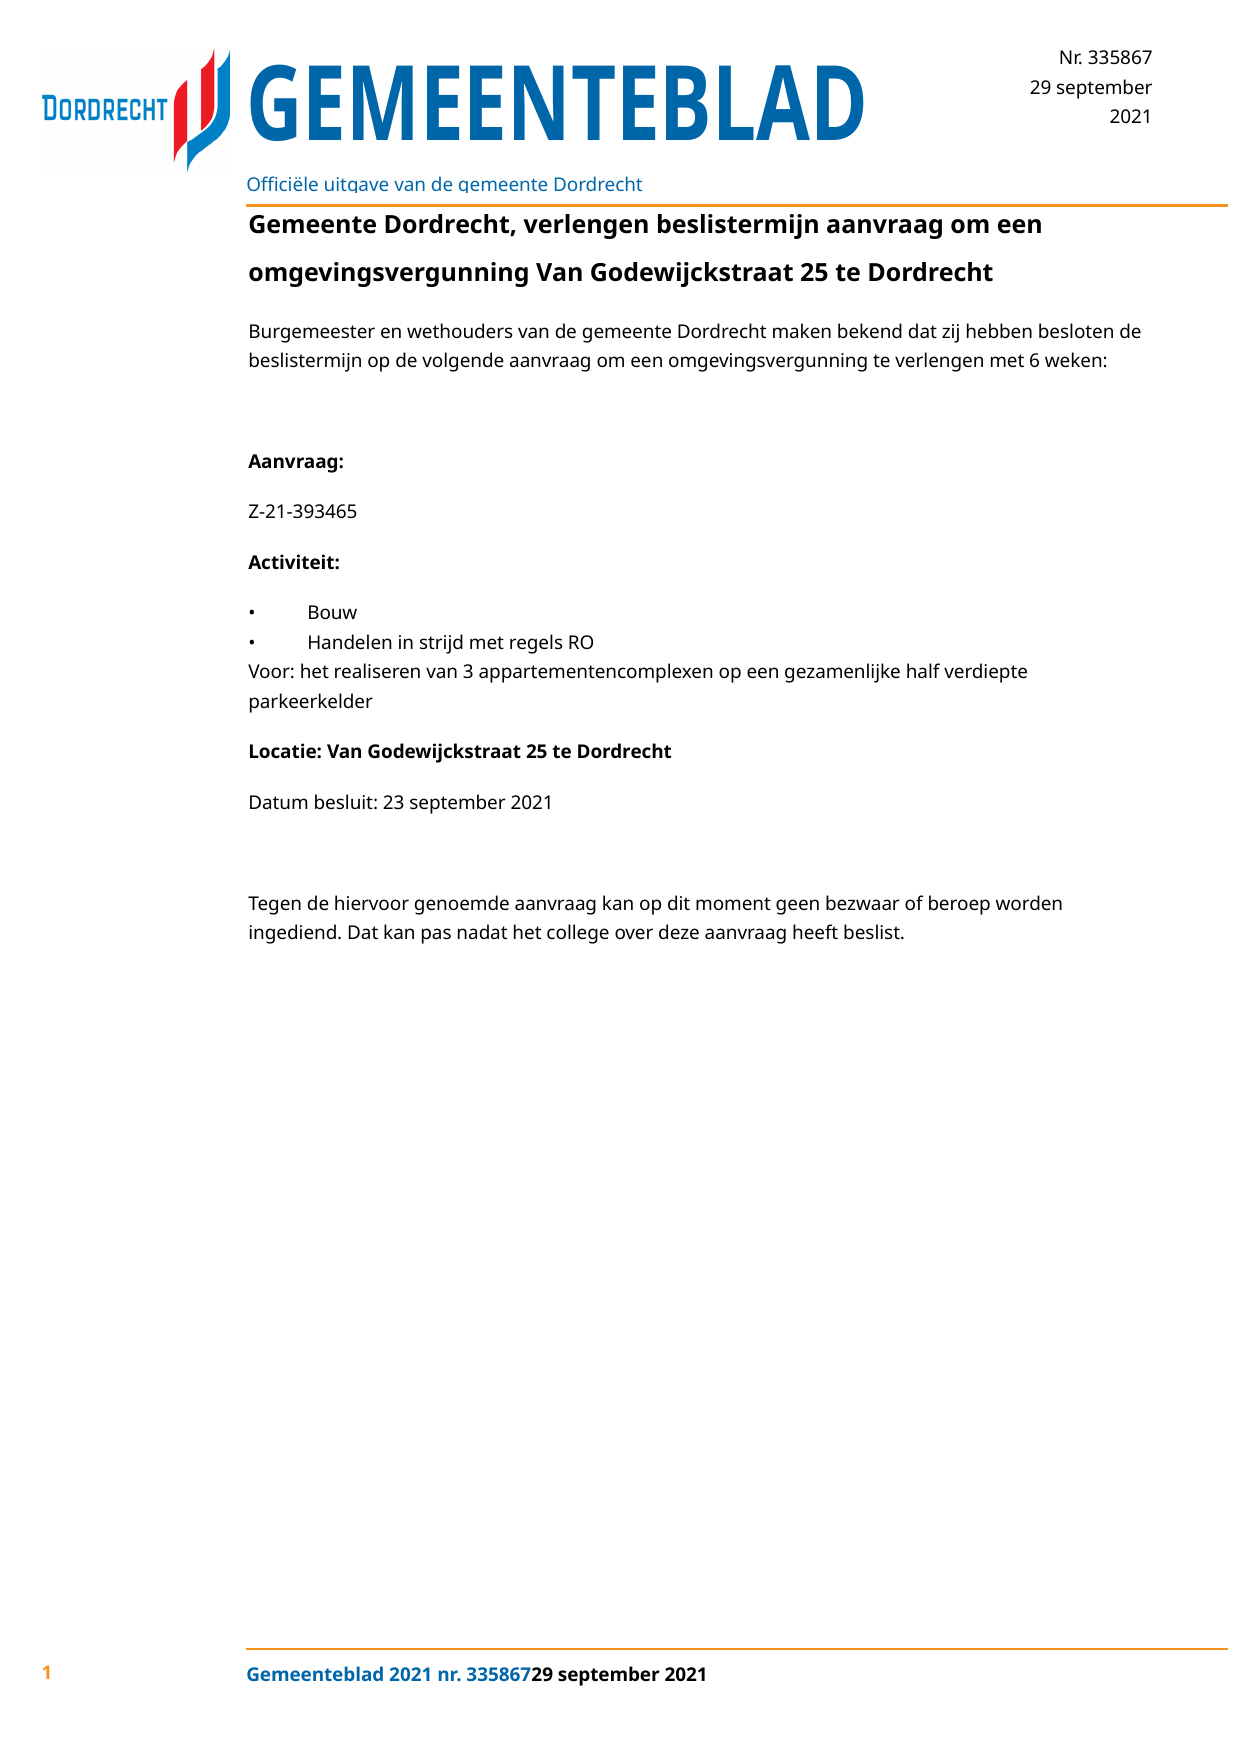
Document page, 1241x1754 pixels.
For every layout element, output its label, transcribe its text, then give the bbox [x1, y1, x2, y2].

picture [41, 47, 231, 172]
text Datum besluit: 23 september 2021 [248, 789, 1152, 815]
list Handelen in strijd met regels RO [248, 629, 1152, 655]
text Burgemeester en wethouders van de gemeente Dordrecht maken bekend dat zij hebben besloten de beslistermijn op de volgende aanvraag om een omgevingsvergunning te verlengen met 6 weken: [248, 318, 1152, 373]
text Aanvraag: [248, 448, 1152, 474]
list Bouw [248, 599, 1152, 625]
text Locatie: Van Godewijckstraat 25 te Dordrecht [248, 739, 1152, 764]
text Gemeente Dordrecht, verlengen beslistermijn aanvraag om een omgevingsvergunning Van Godewijckstraat 25 te Dordrecht [248, 207, 1152, 288]
text Tegen de hiervoor genoemde aanvraag kan op dit moment geen bezwaar of beroep worden ingediend. Dat kan pas nadat het college over deze aanvraag heeft beslist. [248, 890, 1152, 945]
text Voor: het realiseren van 3 appartementencomplexen op een gezamenlijke half verdiepte parkeerkelder [248, 659, 1152, 714]
text Activiteit: [248, 549, 1152, 575]
text Z-21-393465 [248, 499, 1152, 524]
